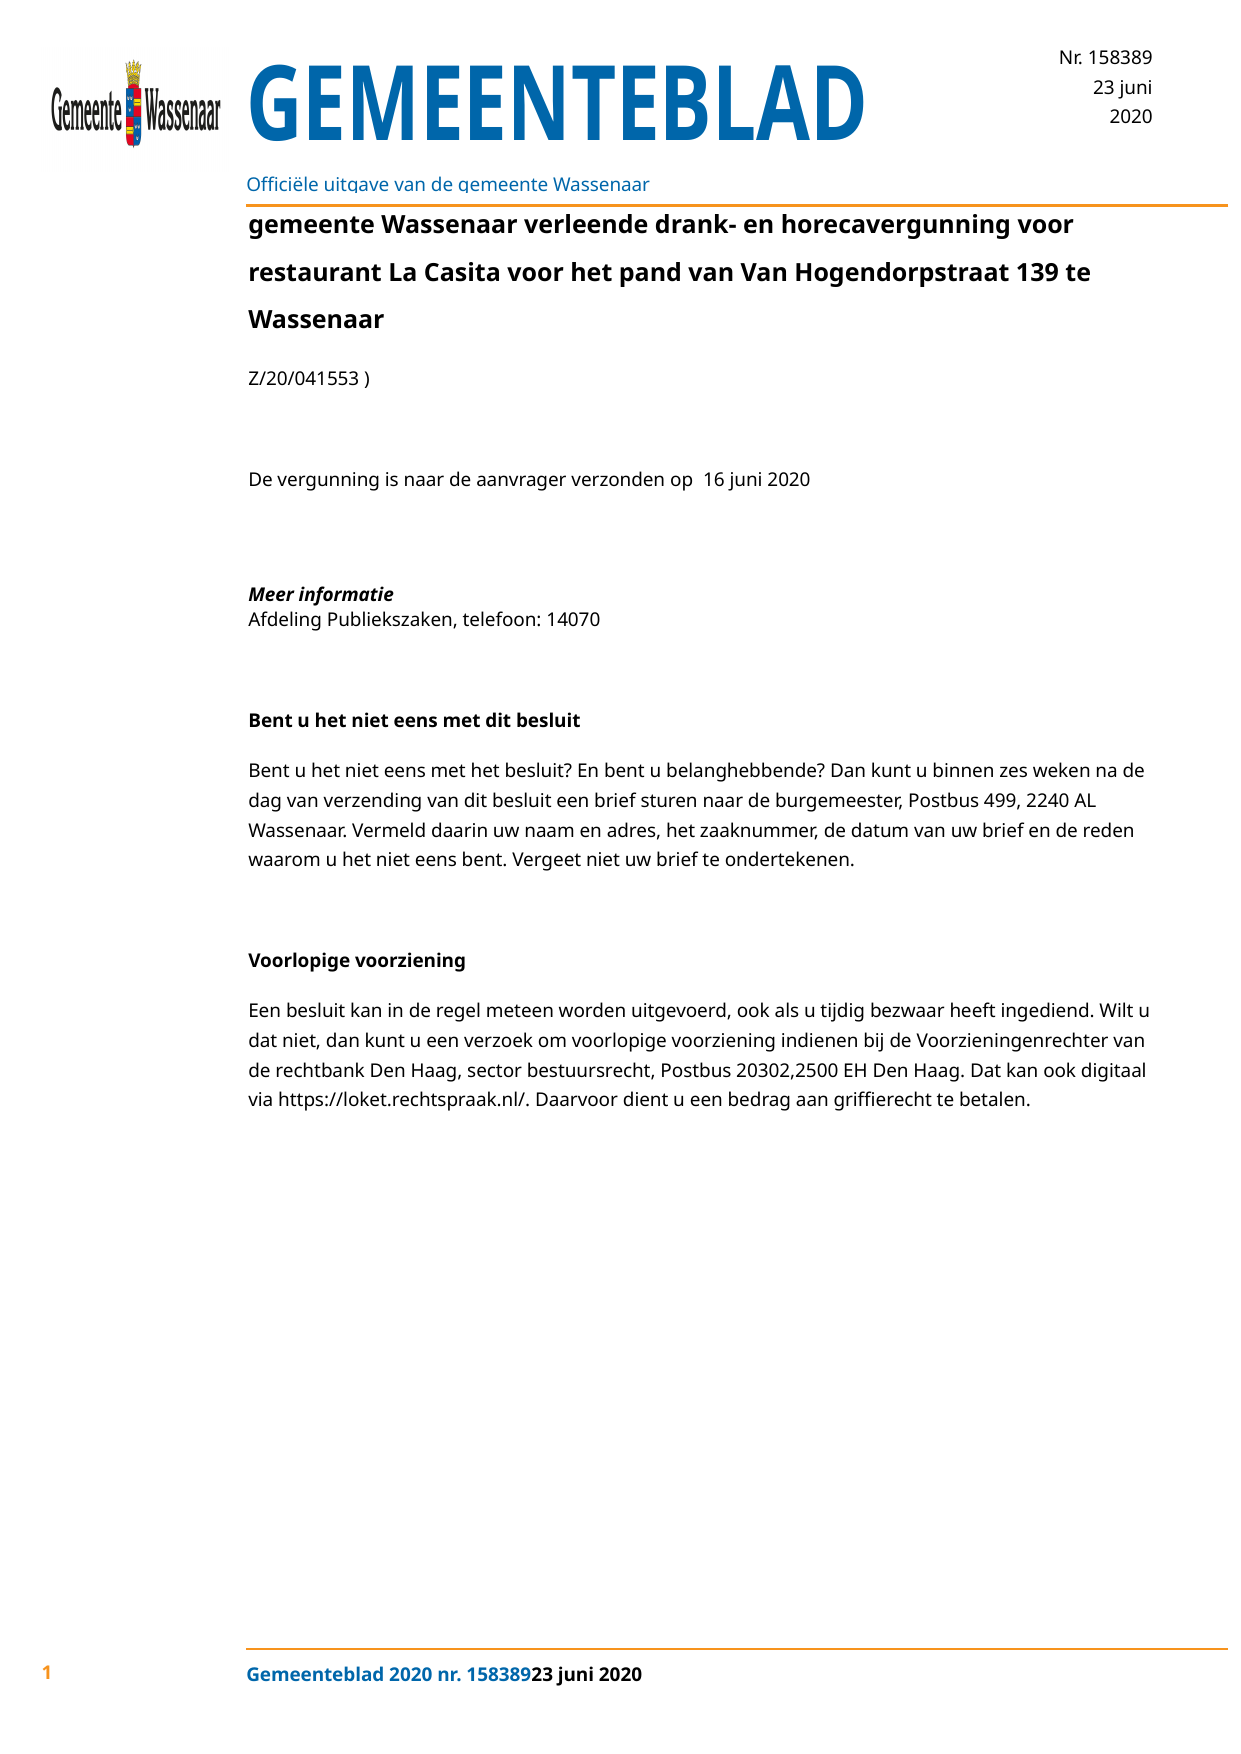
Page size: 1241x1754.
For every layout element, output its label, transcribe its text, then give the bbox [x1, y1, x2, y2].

text Z/20/041553 ) [248, 366, 1152, 391]
text Bent u het niet eens met het besluit? En bent u belanghebbende? Dan kunt u binnen zes weken na de dag van verzending van dit besluit een brief sturen naar de burgemeester, Postbus 499, 2240 AL Wassenaar. Vermeld daarin uw naam en adres, het zaaknummer, de datum van uw brief en de reden waarom u het niet eens bent. Vergeet niet uw brief te ondertekenen. [248, 758, 1152, 872]
text De vergunning is naar de aanvrager verzonden op 16 juni 2020 [248, 466, 1152, 492]
text gemeente Wassenaar verleende drank- en horecavergunning voor restaurant La Casita voor het pand van Van Hogendorpstraat 139 te Wassenaar [248, 207, 1152, 336]
text Voorlopige voorziening [248, 947, 1152, 973]
text Meer informatie [248, 581, 1152, 606]
picture [41, 47, 231, 172]
text Bent u het niet eens met dit besluit [248, 707, 1152, 733]
text Afdeling Publiekszaken, telefoon: 14070 [248, 606, 1152, 632]
text Een besluit kan in de regel meteen worden uitgevoerd, ook als u tijdig bezwaar heeft ingediend. Wilt u dat niet, dan kunt u een verzoek om voorlopige voorziening indienen bij de Voorzieningenrechter van de rechtbank Den Haag, sector bestuursrecht, Postbus 20302,2500 EH Den Haag. Dat kan ook digitaal via https://loket.rechtspraak.nl/. Daarvoor dient u een bedrag aan griffierecht te betalen. [248, 998, 1152, 1112]
